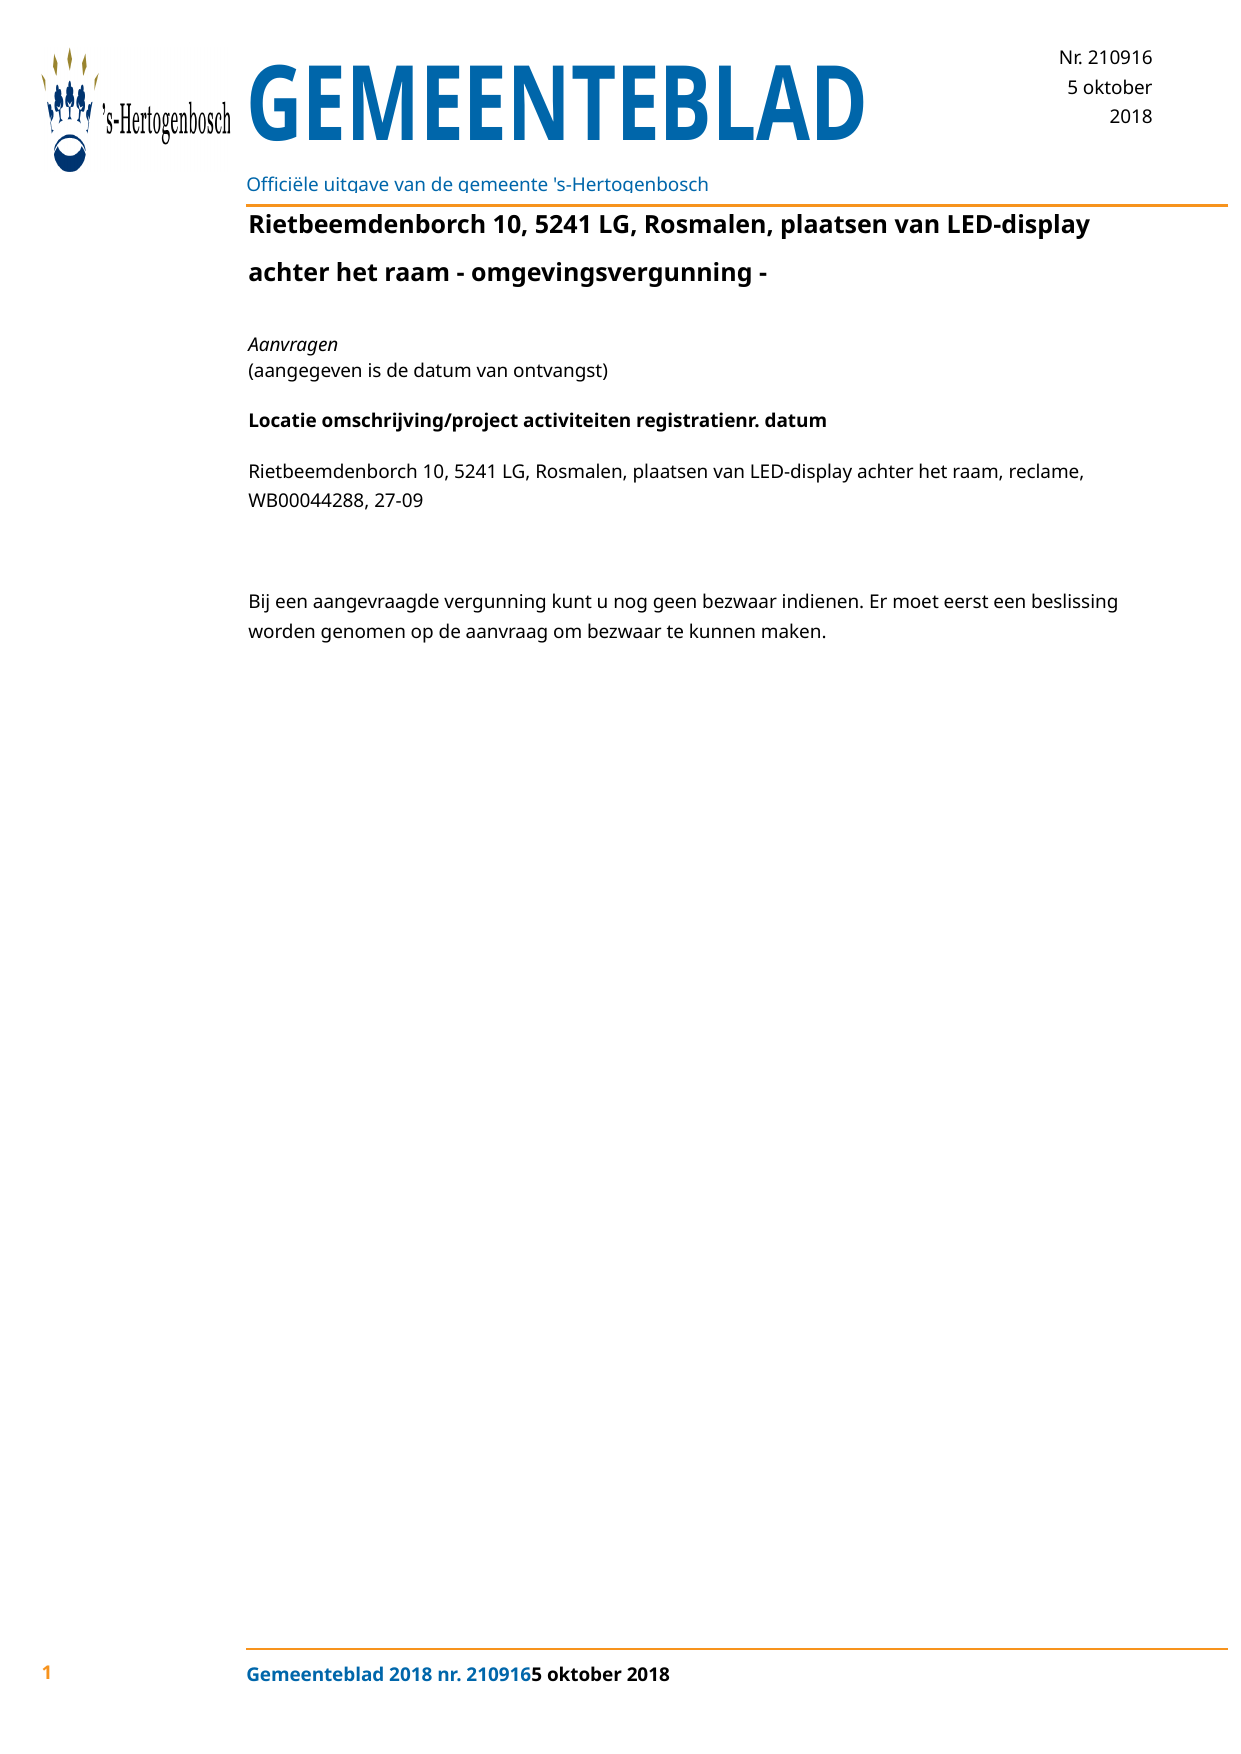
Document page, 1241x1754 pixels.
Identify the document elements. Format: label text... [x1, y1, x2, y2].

text Aanvragen [248, 331, 1152, 357]
picture [41, 47, 231, 172]
text Locatie omschrijving/project activiteiten registratienr. datum [248, 408, 1152, 433]
text (aangegeven is de datum van ontvangst) [248, 357, 1152, 383]
text Rietbeemdenborch 10, 5241 LG, Rosmalen, plaatsen van LED-display achter het raam - omgevingsvergunning - [248, 207, 1152, 288]
text Bij een aangevraagde vergunning kunt u nog geen bezwaar indienen. Er moet eerst een beslissing worden genomen op de aanvraag om bezwaar te kunnen maken. [248, 588, 1152, 644]
text Rietbeemdenborch 10, 5241 LG, Rosmalen, plaatsen van LED-display achter het raam, reclame, WB00044288, 27-09 [248, 458, 1152, 513]
